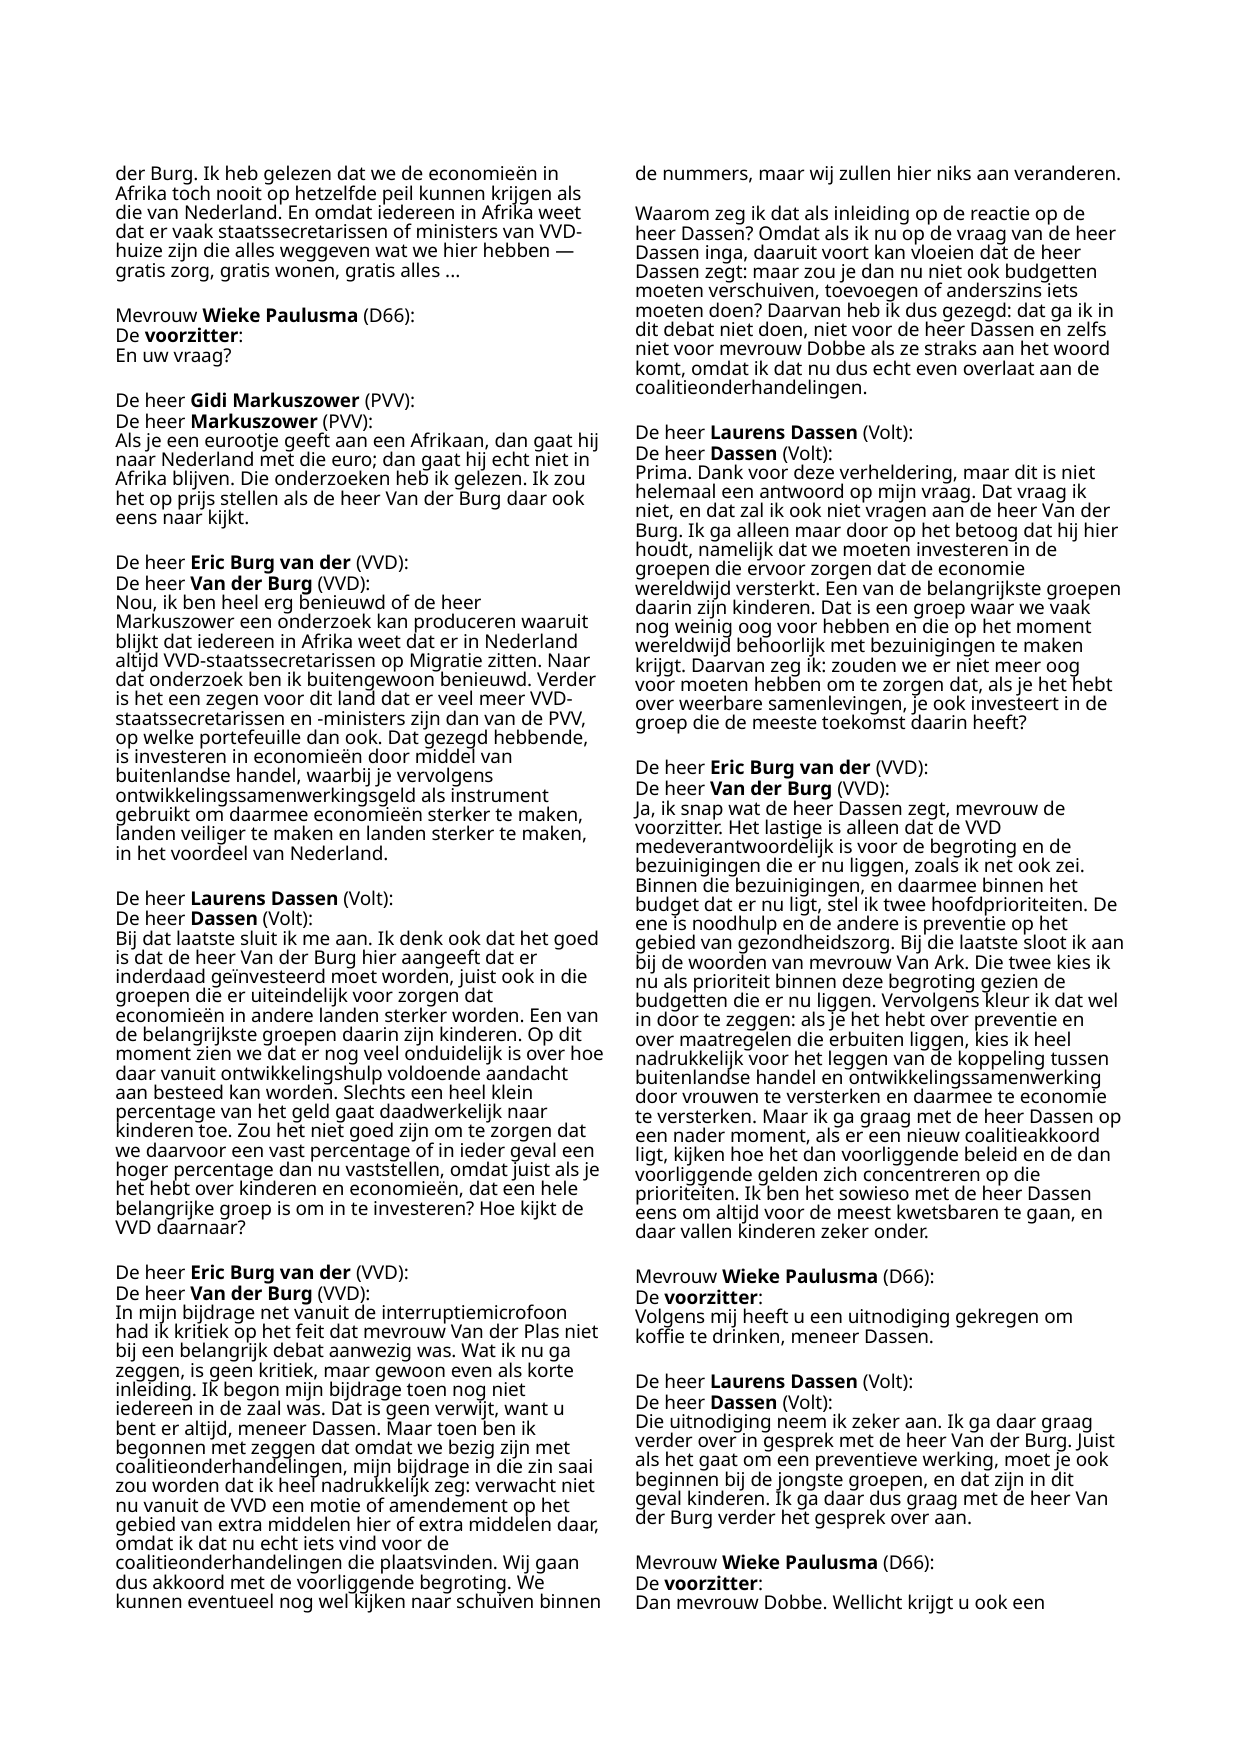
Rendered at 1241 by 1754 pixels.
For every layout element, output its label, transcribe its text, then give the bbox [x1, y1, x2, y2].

text De heer Dassen (Volt): [115, 910, 605, 930]
text De heer Laurens Dassen (Volt): [115, 885, 605, 910]
text Nou, ik ben heel erg benieuwd of de heer Markuszower een onderzoek kan produceren waaruit blijkt dat iedereen in Afrika weet dat er in Nederland altijd VVD-staatssecretarissen op Migratie zitten. Naar dat onderzoek ben ik buitengewoon benieuwd. Verder is het een zegen voor dit land dat er veel meer VVD-staatssecretarissen en -ministers zijn dan van de PVV, op welke portefeuille dan ook. Dat gezegd hebbende, is investeren in economieën door middel van buitenlandse handel, waarbij je vervolgens ontwikkelingssamenwerkingsgeld als instrument gebruikt om daarmee economieën sterker te maken, landen veiliger te maken en landen sterker te maken, in het voordeel van Nederland. [115, 594, 605, 864]
text De heer Laurens Dassen (Volt): [635, 1368, 1125, 1394]
text Als je een eurootje geeft aan een Afrikaan, dan gaat hij naar Nederland met die euro; dan gaat hij echt niet in Afrika blijven. Die onderzoeken heb ik gelezen. Ik zou het op prijs stellen als de heer Van der Burg daar ook eens naar kijkt. [115, 432, 605, 528]
text De heer Laurens Dassen (Volt): [635, 419, 1125, 444]
text Volgens mij heeft u een uitnodiging gekregen om koffie te drinken, meneer Dassen. [635, 1308, 1125, 1347]
text Ja, ik snap wat de heer Dassen zegt, mevrouw de voorzitter. Het lastige is alleen dat de VVD medeverantwoordelijk is voor de begroting en de bezuinigingen die er nu liggen, zoals ik net ook zei. Binnen die bezuinigingen, en daarmee binnen het budget dat er nu ligt, stel ik twee hoofdprioriteiten. De ene is noodhulp en de andere is preventie op het gebied van gezondheidszorg. Bij die laatste sloot ik aan bij de woorden van mevrouw Van Ark. Die twee kies ik nu als prioriteit binnen deze begroting gezien de budgetten die er nu liggen. Vervolgens kleur ik dat wel in door te zeggen: als je het hebt over preventie en over maatregelen die erbuiten liggen, kies ik heel nadrukkelijk voor het leggen van de koppeling tussen buitenlandse handel en ontwikkelingssamenwerking door vrouwen te versterken en daarmee te economie te versterken. Maar ik ga graag met de heer Dassen op een nader moment, als er een nieuw coalitieakkoord ligt, kijken hoe het dan voorliggende beleid en de dan voorliggende gelden zich concentreren op die prioriteiten. Ik ben het sowieso met de heer Dassen eens om altijd voor de meest kwetsbaren te gaan, en daar vallen kinderen zeker onder. [635, 799, 1125, 1243]
text Mevrouw Wieke Paulusma (D66): [635, 1549, 1125, 1575]
text Bij dat laatste sluit ik me aan. Ik denk ook dat het goed is dat de heer Van der Burg hier aangeeft dat er inderdaad geïnvesteerd moet worden, juist ook in die groepen die er uiteindelijk voor zorgen dat economieën in andere landen sterker worden. Een van de belangrijkste groepen daarin zijn kinderen. Op dit moment zien we dat er nog veel onduidelijk is over hoe daar vanuit ontwikkelingshulp voldoende aandacht aan besteed kan worden. Slechts een heel klein percentage van het geld gaat daadwerkelijk naar kinderen toe. Zou het niet goed zijn om te zorgen dat we daarvoor een vast percentage of in ieder geval een hoger percentage dan nu vaststellen, omdat juist als je het hebt over kinderen en economieën, dat een hele belangrijke groep is om in te investeren? Hoe kijkt de VVD daarnaar? [115, 930, 605, 1238]
text der Burg. Ik heb gelezen dat we de economieën in Afrika toch nooit op hetzelfde peil kunnen krijgen als die van Nederland. En omdat iedereen in Afrika weet dat er vaak staatssecretarissen of ministers van VVD-huize zijn die alles weggeven wat we hier hebben — gratis zorg, gratis wonen, gratis alles ... [115, 165, 605, 281]
text De heer Dassen (Volt): [635, 444, 1125, 464]
text De voorzitter: [635, 1289, 1125, 1308]
text De heer Markuszower (PVV): [115, 413, 605, 432]
text De heer Eric Burg van der (VVD): [115, 1259, 605, 1284]
text De voorzitter: [635, 1575, 1125, 1594]
text De voorzitter: [115, 327, 605, 347]
text De heer Eric Burg van der (VVD): [115, 549, 605, 575]
text De heer Van der Burg (VVD): [115, 1284, 605, 1304]
text Mevrouw Wieke Paulusma (D66): [635, 1263, 1125, 1289]
text De heer Van der Burg (VVD): [635, 780, 1125, 799]
text Waarom zeg ik dat als inleiding op de reactie op de heer Dassen? Omdat als ik nu op de vraag van de heer Dassen inga, daaruit voort kan vloeien dat de heer Dassen zegt: maar zou je dan nu niet ook budgetten moeten verschuiven, toevoegen of anderszins iets moeten doen? Daarvan heb ik dus gezegd: dat ga ik in dit debat niet doen, niet voor de heer Dassen en zelfs niet voor mevrouw Dobbe als ze straks aan het woord komt, omdat ik dat nu dus echt even overlaat aan de coalitieonderhandelingen. [635, 205, 1125, 398]
text Die uitnodiging neem ik zeker aan. Ik ga daar graag verder over in gesprek met de heer Van der Burg. Juist als het gaat om een preventieve werking, moet je ook beginnen bij de jongste groepen, en dat zijn in dit geval kinderen. Ik ga daar dus graag met de heer Van der Burg verder het gesprek over aan. [635, 1413, 1125, 1528]
text de nummers, maar wij zullen hier niks aan veranderen. [635, 165, 1125, 184]
text Prima. Dank voor deze verheldering, maar dit is niet helemaal een antwoord op mijn vraag. Dat vraag ik niet, en dat zal ik ook niet vragen aan de heer Van der Burg. Ik ga alleen maar door op het betoog dat hij hier houdt, namelijk dat we moeten investeren in de groepen die ervoor zorgen dat de economie wereldwijd versterkt. Een van de belangrijkste groepen daarin zijn kinderen. Dat is een groep waar we vaak nog weinig oog voor hebben en die op het moment wereldwijd behoorlijk met bezuinigingen te maken krijgt. Daarvan zeg ik: zouden we er niet meer oog voor moeten hebben om te zorgen dat, als je het hebt over weerbare samenlevingen, je ook investeert in de groep die de meeste toekomst daarin heeft? [635, 464, 1125, 734]
text De heer Eric Burg van der (VVD): [635, 754, 1125, 780]
text De heer Van der Burg (VVD): [115, 575, 605, 594]
text Mevrouw Wieke Paulusma (D66): [115, 302, 605, 327]
text De heer Dassen (Volt): [635, 1394, 1125, 1413]
text En uw vraag? [115, 347, 605, 366]
text In mijn bijdrage net vanuit de interruptiemicrofoon had ik kritiek op het feit dat mevrouw Van der Plas niet bij een belangrijk debat aanwezig was. Wat ik nu ga zeggen, is geen kritiek, maar gewoon even als korte inleiding. Ik begon mijn bijdrage toen nog niet iedereen in de zaal was. Dat is geen verwijt, want u bent er altijd, meneer Dassen. Maar toen ben ik begonnen met zeggen dat omdat we bezig zijn met coalitieonderhandelingen, mijn bijdrage in die zin saai zou worden dat ik heel nadrukkelijk zeg: verwacht niet nu vanuit de VVD een motie of amendement op het gebied van extra middelen hier of extra middelen daar, omdat ik dat nu echt iets vind voor de coalitieonderhandelingen die plaatsvinden. Wij gaan dus akkoord met de voorliggende begroting. We kunnen eventueel nog wel kijken naar schuiven binnen [115, 1304, 605, 1612]
text De heer Gidi Markuszower (PVV): [115, 387, 605, 413]
text Dan mevrouw Dobbe. Wellicht krijgt u ook een [635, 1594, 1125, 1614]
